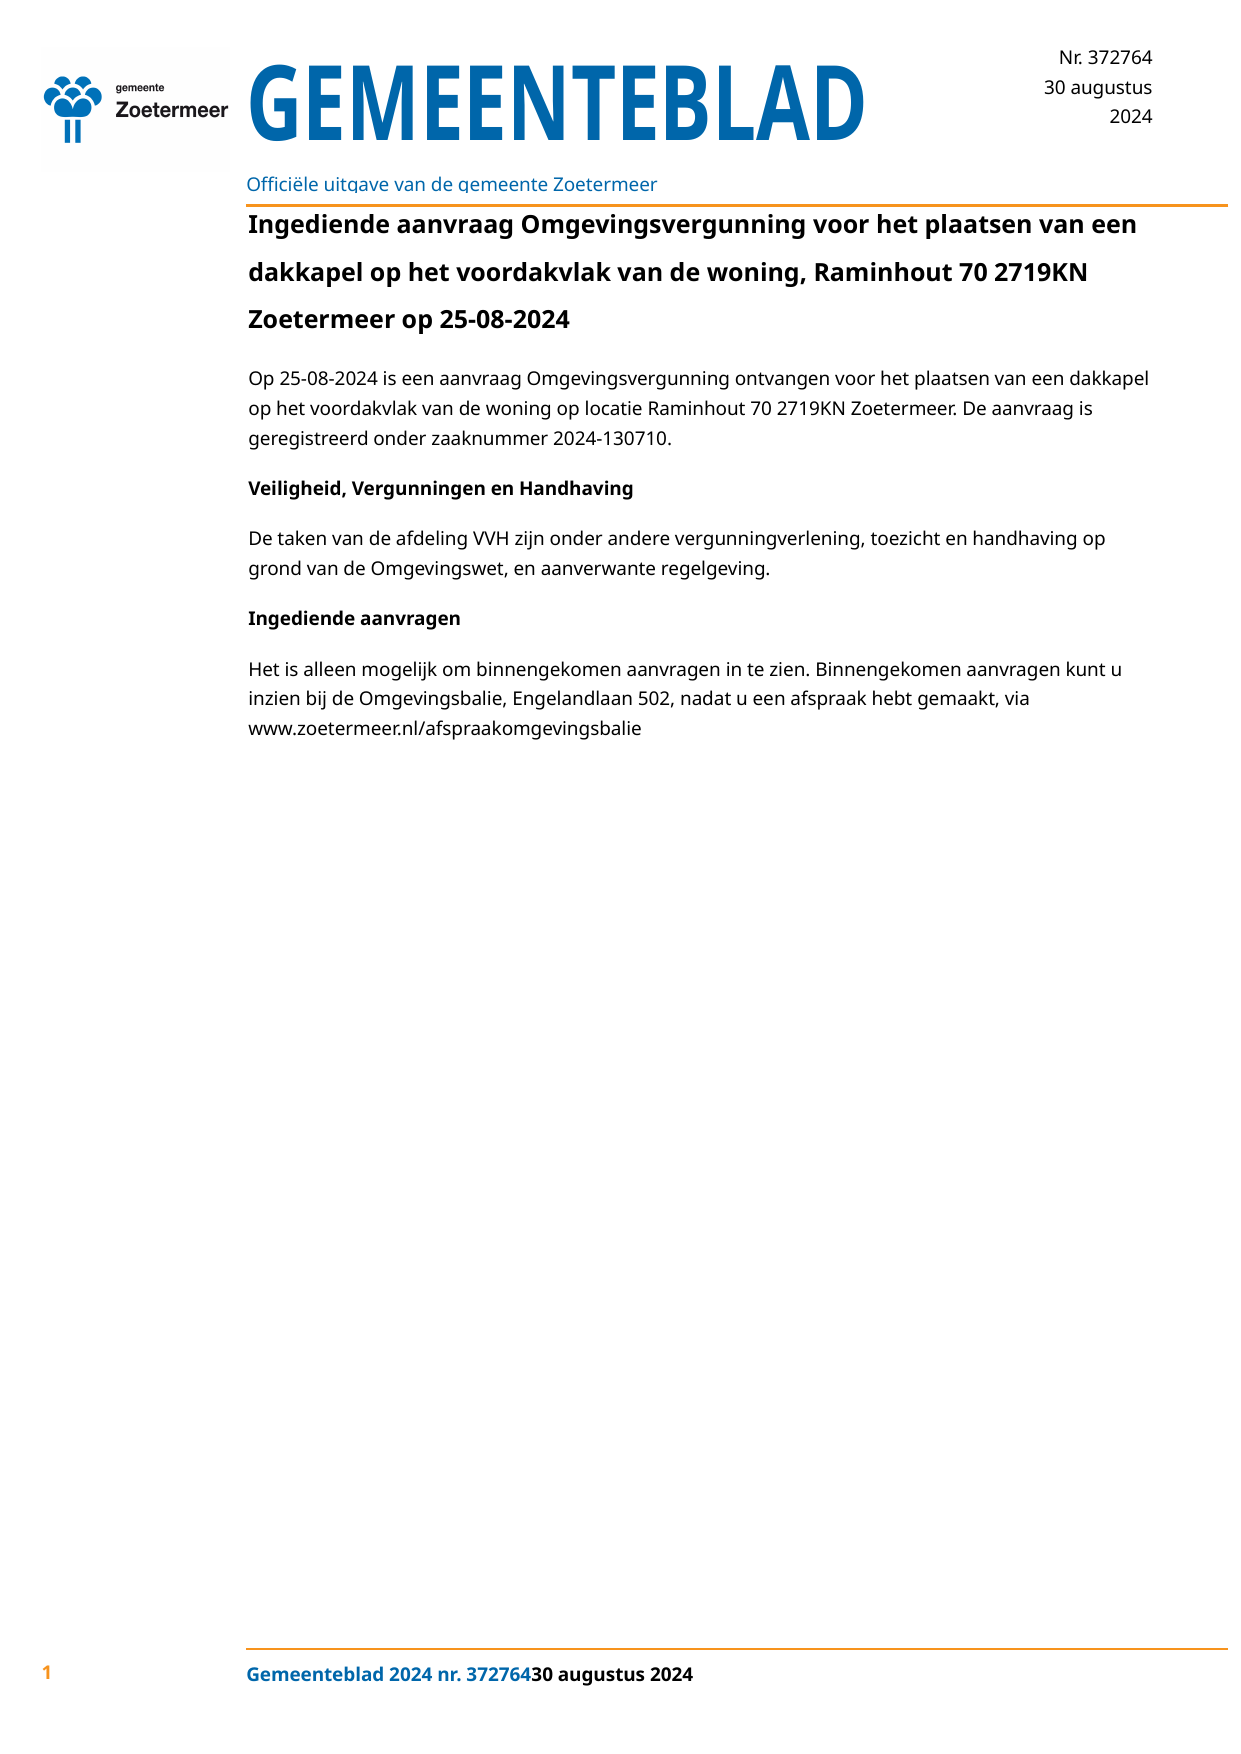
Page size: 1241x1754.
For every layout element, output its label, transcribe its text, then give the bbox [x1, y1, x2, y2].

text Het is alleen mogelijk om binnengekomen aanvragen in te zien. Binnengekomen aanvragen kunt u inzien bij de Omgevingsbalie, Engelandlaan 502, nadat u een afspraak hebt gemaakt, via www.zoetermeer.nl/afspraakomgevingsbalie [248, 656, 1152, 741]
text Ingediende aanvragen [248, 606, 1152, 631]
text Ingediende aanvraag Omgevingsvergunning voor het plaatsen van een dakkapel op het voordakvlak van de woning, Raminhout 70 2719KN Zoetermeer op 25-08-2024 [248, 207, 1152, 336]
picture [41, 47, 231, 172]
text De taken van de afdeling VVH zijn onder andere vergunningverlening, toezicht en handhaving op grond van de Omgevingswet, en aanverwante regelgeving. [248, 526, 1152, 581]
text Op 25-08-2024 is een aanvraag Omgevingsvergunning ontvangen voor het plaatsen van een dakkapel op het voordakvlak van de woning op locatie Raminhout 70 2719KN Zoetermeer. De aanvraag is geregistreerd onder zaaknummer 2024-130710. [248, 366, 1152, 450]
text Veiligheid, Vergunningen en Handhaving [248, 475, 1152, 501]
